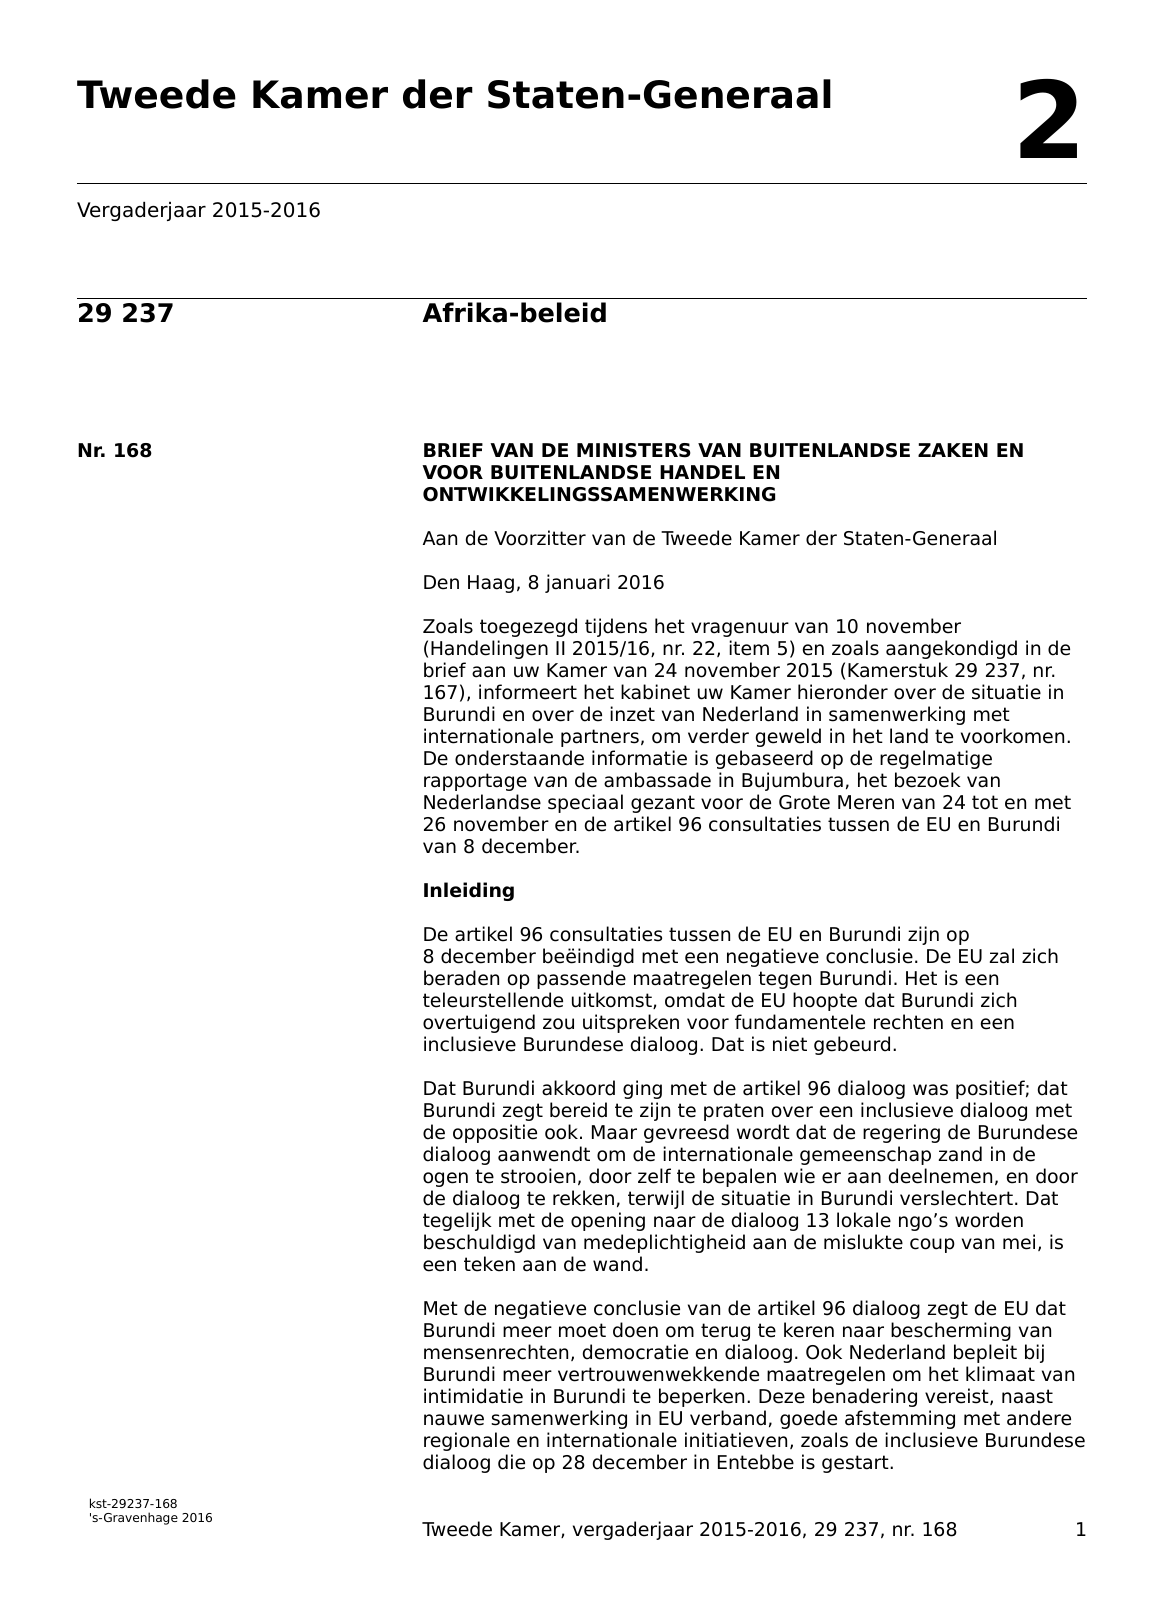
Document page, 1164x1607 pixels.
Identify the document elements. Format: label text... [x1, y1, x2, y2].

subtitle 29 237 Afrika-beleid [77, 299, 1087, 329]
text Dat Burundi akkoord ging met de artikel 96 dialoog was positief; dat Burundi zegt bereid te zijn te praten over een inclusieve dialoog met de oppositie ook. Maar gevreesd wordt dat de regering de Burundese dialoog aanwendt om de internationale gemeenschap zand in de ogen te strooien, door zelf te bepalen wie er aan deelnemen, en door de dialoog te rekken, terwijl de situatie in Burundi verslechtert. Dat tegelijk met de opening naar de dialoog 13 lokale ngo’s worden beschuldigd van medeplichtigheid aan de mislukte coup van mei, is een teken aan de wand. [422, 1078, 1087, 1276]
subtitle Inleiding [422, 880, 1087, 902]
table_cell Vergaderjaar 2015-2016 [77, 184, 1087, 298]
text Den Haag, 8 januari 2016 [422, 572, 1087, 594]
table_header 2 [886, 59, 1087, 183]
text De artikel 96 consultaties tussen de EU en Burundi zijn op 8 december beëindigd met een negatieve conclusie. De EU zal zich beraden op passende maatregelen tegen Burundi. Het is een teleurstellende uitkomst, omdat de EU hoopte dat Burundi zich overtuigend zou uitspreken voor fundamentele rechten en een inclusieve Burundese dialoog. Dat is niet gebeurd. [422, 924, 1087, 1056]
text kst-29237-168 [88, 1497, 323, 1511]
text Met de negatieve conclusie van de artikel 96 dialoog zegt de EU dat Burundi meer moet doen om terug te keren naar bescherming van mensenrechten, democratie en dialoog. Ook Nederland bepleit bij Burundi meer vertrouwenwekkende maatregelen om het klimaat van intimidatie in Burundi te beperken. Deze benadering vereist, naast nauwe samenwerking in EU verband, goede afstemming met andere regionale en internationale initiatieven, zoals de inclusieve Burundese dialoog die op 28 december in Entebbe is gestart. [422, 1298, 1087, 1474]
text Zoals toegezegd tijdens het vragenuur van 10 november (Handelingen II 2015/16, nr. 22, item 5) en zoals aangekondigd in de brief aan uw Kamer van 24 november 2015 (Kamerstuk 29 237, nr. 167), informeert het kabinet uw Kamer hieronder over de situatie in Burundi en over de inzet van Nederland in samenwerking met internationale partners, om verder geweld in het land te voorkomen. De onderstaande informatie is gebaseerd op de regelmatige rapportage van de ambassade in Bujumbura, het bezoek van Nederlandse speciaal gezant voor de Grote Meren van 24 tot en met 26 november en de artikel 96 consultaties tussen de EU en Burundi van 8 december. [422, 616, 1087, 858]
text Aan de Voorzitter van de Tweede Kamer der Staten-Generaal [422, 528, 1087, 550]
table_header Tweede Kamer der Staten-Generaal [77, 59, 886, 183]
text 's-Gravenhage 2016 [88, 1511, 323, 1525]
subtitle Nr. 168 BRIEF VAN DE MINISTERS VAN BUITENLANDSE ZAKEN EN VOOR BUITENLANDSE HANDEL EN ONTWIKKELINGSSAMENWERKING [77, 440, 1087, 506]
